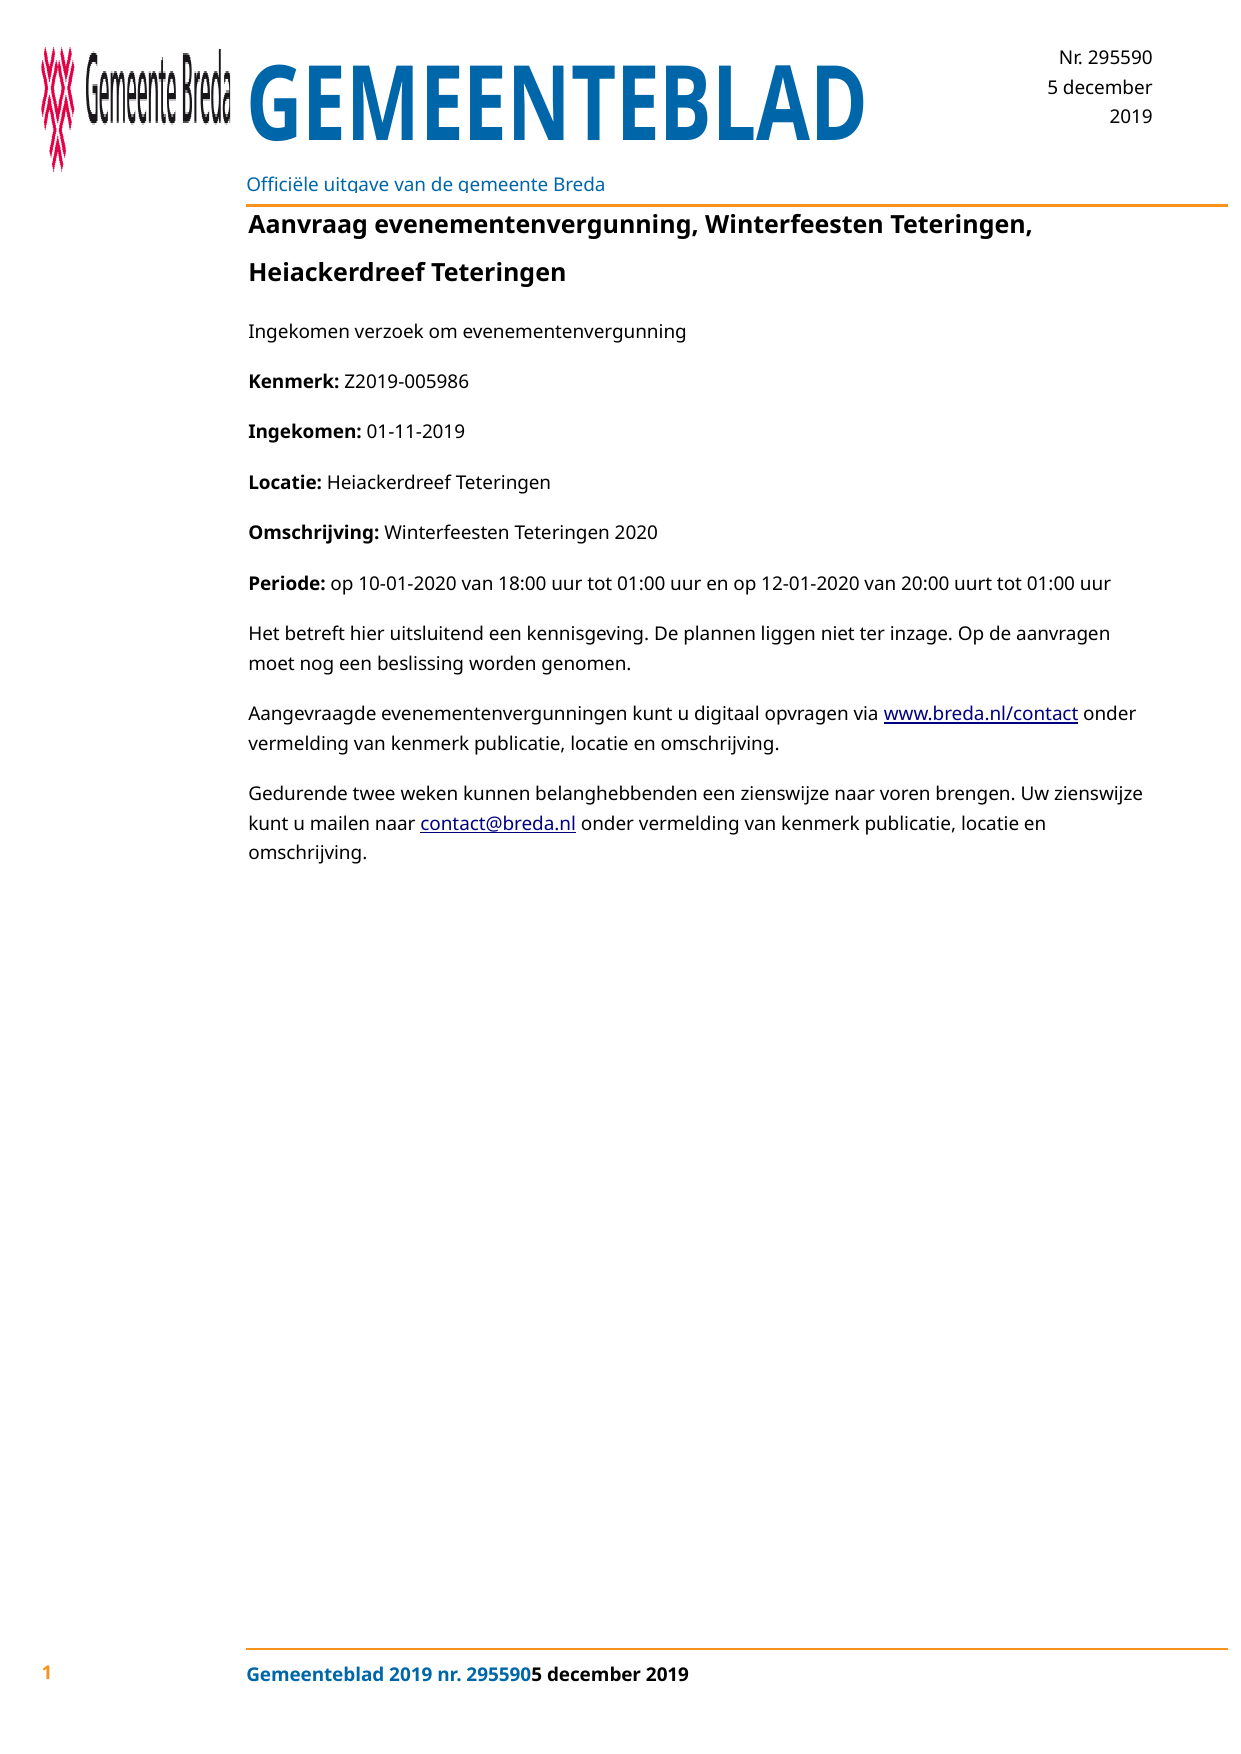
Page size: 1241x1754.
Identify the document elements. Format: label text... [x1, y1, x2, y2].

text Het betreft hier uitsluitend een kennisgeving. De plannen liggen niet ter inzage. Op de aanvragen moet nog een beslissing worden genomen. [248, 620, 1152, 676]
text Periode: op 10-01-2020 van 18:00 uur tot 01:00 uur en op 12-01-2020 van 20:00 uurt tot 01:00 uur [248, 570, 1152, 596]
text Kenmerk: Z2019-005986 [248, 368, 1152, 394]
picture [41, 47, 231, 172]
text Ingekomen verzoek om evenementenvergunning [248, 318, 1152, 344]
text Aanvraag evenementenvergunning, Winterfeesten Teteringen, Heiackerdreef Teteringen [248, 207, 1152, 288]
text Gedurende twee weken kunnen belanghebbenden een zienswijze naar voren brengen. Uw zienswijze kunt u mailen naar contact@breda.nl onder vermelding van kenmerk publicatie, locatie en omschrijving. [248, 780, 1152, 865]
text Ingekomen: 01-11-2019 [248, 419, 1152, 444]
text Locatie: Heiackerdreef Teteringen [248, 469, 1152, 495]
text Aangevraagde evenementenvergunningen kunt u digitaal opvragen via www.breda.nl/contact onder vermelding van kenmerk publicatie, locatie en omschrijving. [248, 700, 1152, 756]
text Omschrijving: Winterfeesten Teteringen 2020 [248, 519, 1152, 545]
